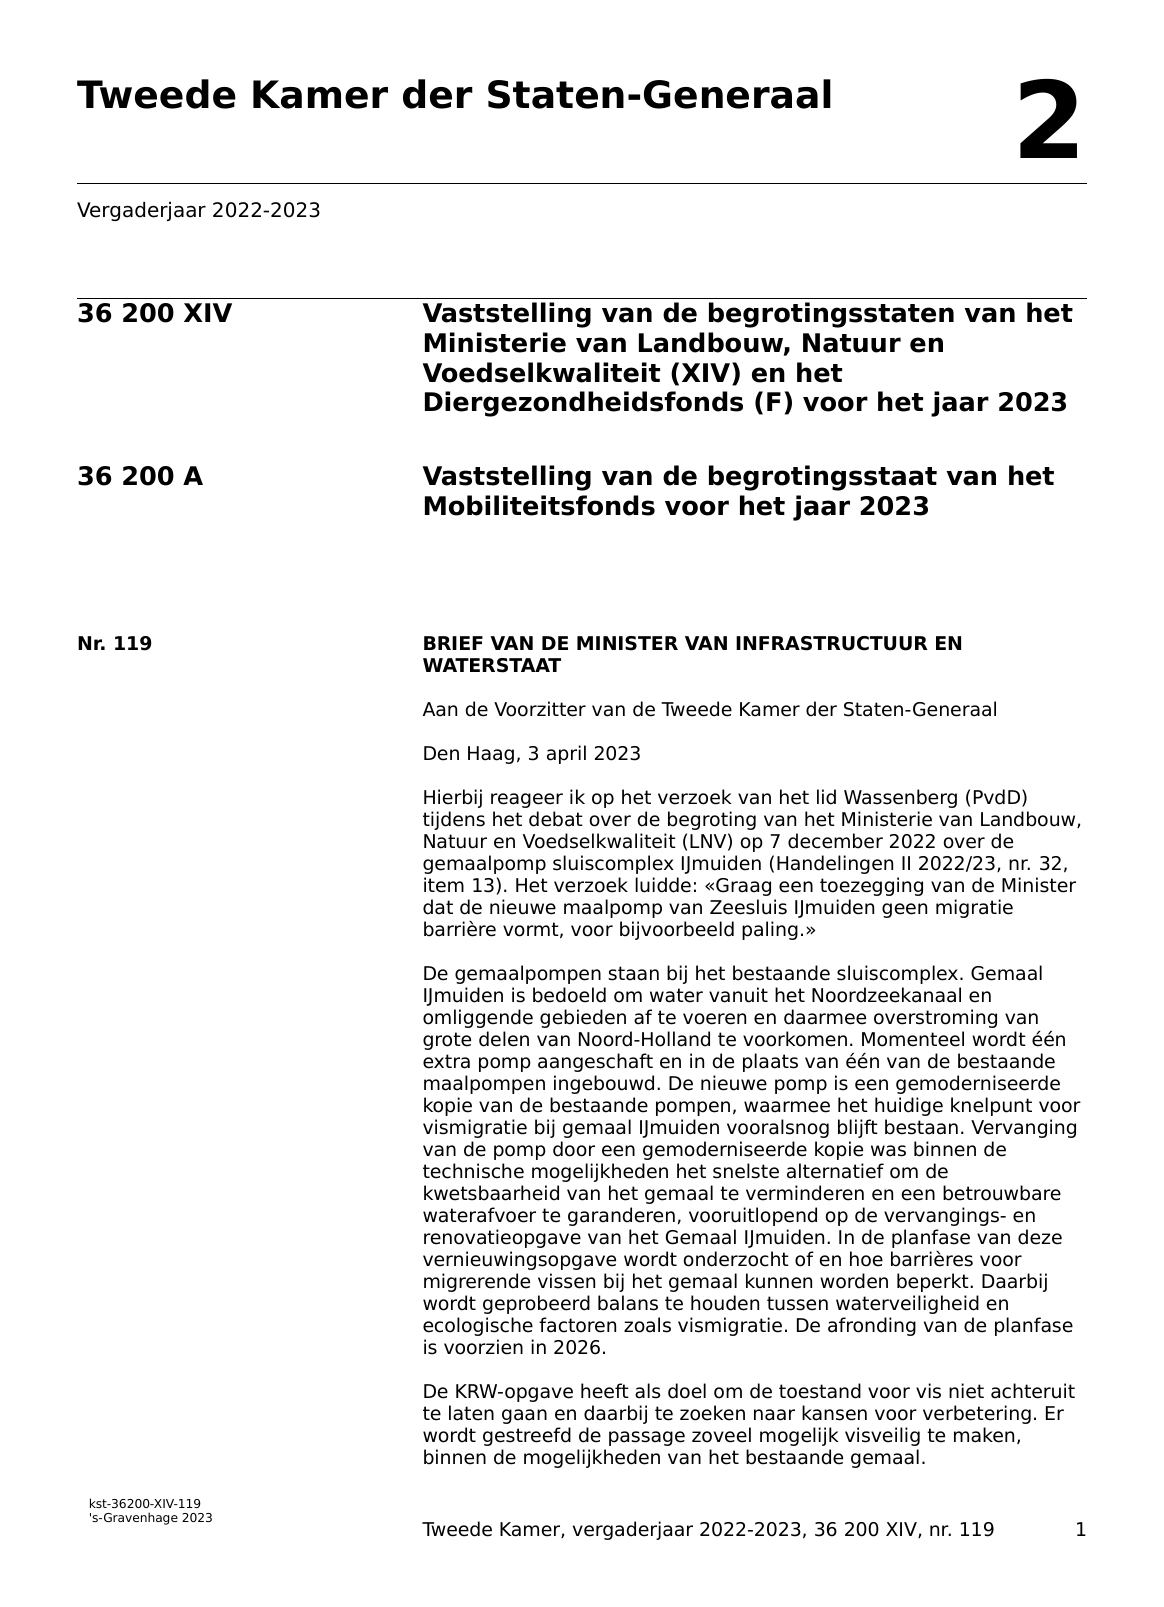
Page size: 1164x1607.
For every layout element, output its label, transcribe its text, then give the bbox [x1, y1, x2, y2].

subtitle 36 200 XIV Vaststelling van de begrotingsstaten van het Ministerie van Landbouw, Natuur en Voedselkwaliteit (XIV) en het Diergezondheidsfonds (F) voor het jaar 2023 [77, 299, 1087, 418]
text Aan de Voorzitter van de Tweede Kamer der Staten-Generaal [422, 699, 1087, 721]
text De KRW-opgave heeft als doel om de toestand voor vis niet achteruit te laten gaan en daarbij te zoeken naar kansen voor verbetering. Er wordt gestreefd de passage zoveel mogelijk visveilig te maken, binnen de mogelijkheden van het bestaande gemaal. [422, 1381, 1087, 1469]
table_header 2 [886, 59, 1087, 183]
table_cell Vergaderjaar 2022-2023 [77, 184, 1087, 298]
table_header Tweede Kamer der Staten-Generaal [77, 59, 886, 183]
subtitle Nr. 119 BRIEF VAN DE MINISTER VAN INFRASTRUCTUUR EN WATERSTAAT [77, 632, 1087, 676]
text Hierbij reageer ik op het verzoek van het lid Wassenberg (PvdD) tijdens het debat over de begroting van het Ministerie van Landbouw, Natuur en Voedselkwaliteit (LNV) op 7 december 2022 over de gemaalpomp sluiscomplex IJmuiden (Handelingen II 2022/23, nr. 32, item 13). Het verzoek luidde: «Graag een toezegging van de Minister dat de nieuwe maalpomp van Zeesluis IJmuiden geen migratie barrière vormt, voor bijvoorbeeld paling.» [422, 787, 1087, 941]
text De gemaalpompen staan bij het bestaande sluiscomplex. Gemaal IJmuiden is bedoeld om water vanuit het Noordzeekanaal en omliggende gebieden af te voeren en daarmee overstroming van grote delen van Noord-Holland te voorkomen. Momenteel wordt één extra pomp aangeschaft en in de plaats van één van de bestaande maalpompen ingebouwd. De nieuwe pomp is een gemoderniseerde kopie van de bestaande pompen, waarmee het huidige knelpunt voor vismigratie bij gemaal IJmuiden vooralsnog blijft bestaan. Vervanging van de pomp door een gemoderniseerde kopie was binnen de technische mogelijkheden het snelste alternatief om de kwetsbaarheid van het gemaal te verminderen en een betrouwbare waterafvoer te garanderen, vooruitlopend op de vervangings- en renovatieopgave van het Gemaal IJmuiden. In de planfase van deze vernieuwingsopgave wordt onderzocht of en hoe barrières voor migrerende vissen bij het gemaal kunnen worden beperkt. Daarbij wordt geprobeerd balans te houden tussen waterveiligheid en ecologische factoren zoals vismigratie. De afronding van de planfase is voorzien in 2026. [422, 963, 1087, 1359]
text 's-Gravenhage 2023 [88, 1511, 323, 1525]
text kst-36200-XIV-119 [88, 1497, 323, 1511]
subtitle 36 200 A Vaststelling van de begrotingsstaat van het Mobiliteitsfonds voor het jaar 2023 [77, 462, 1087, 521]
text Den Haag, 3 april 2023 [422, 743, 1087, 765]
